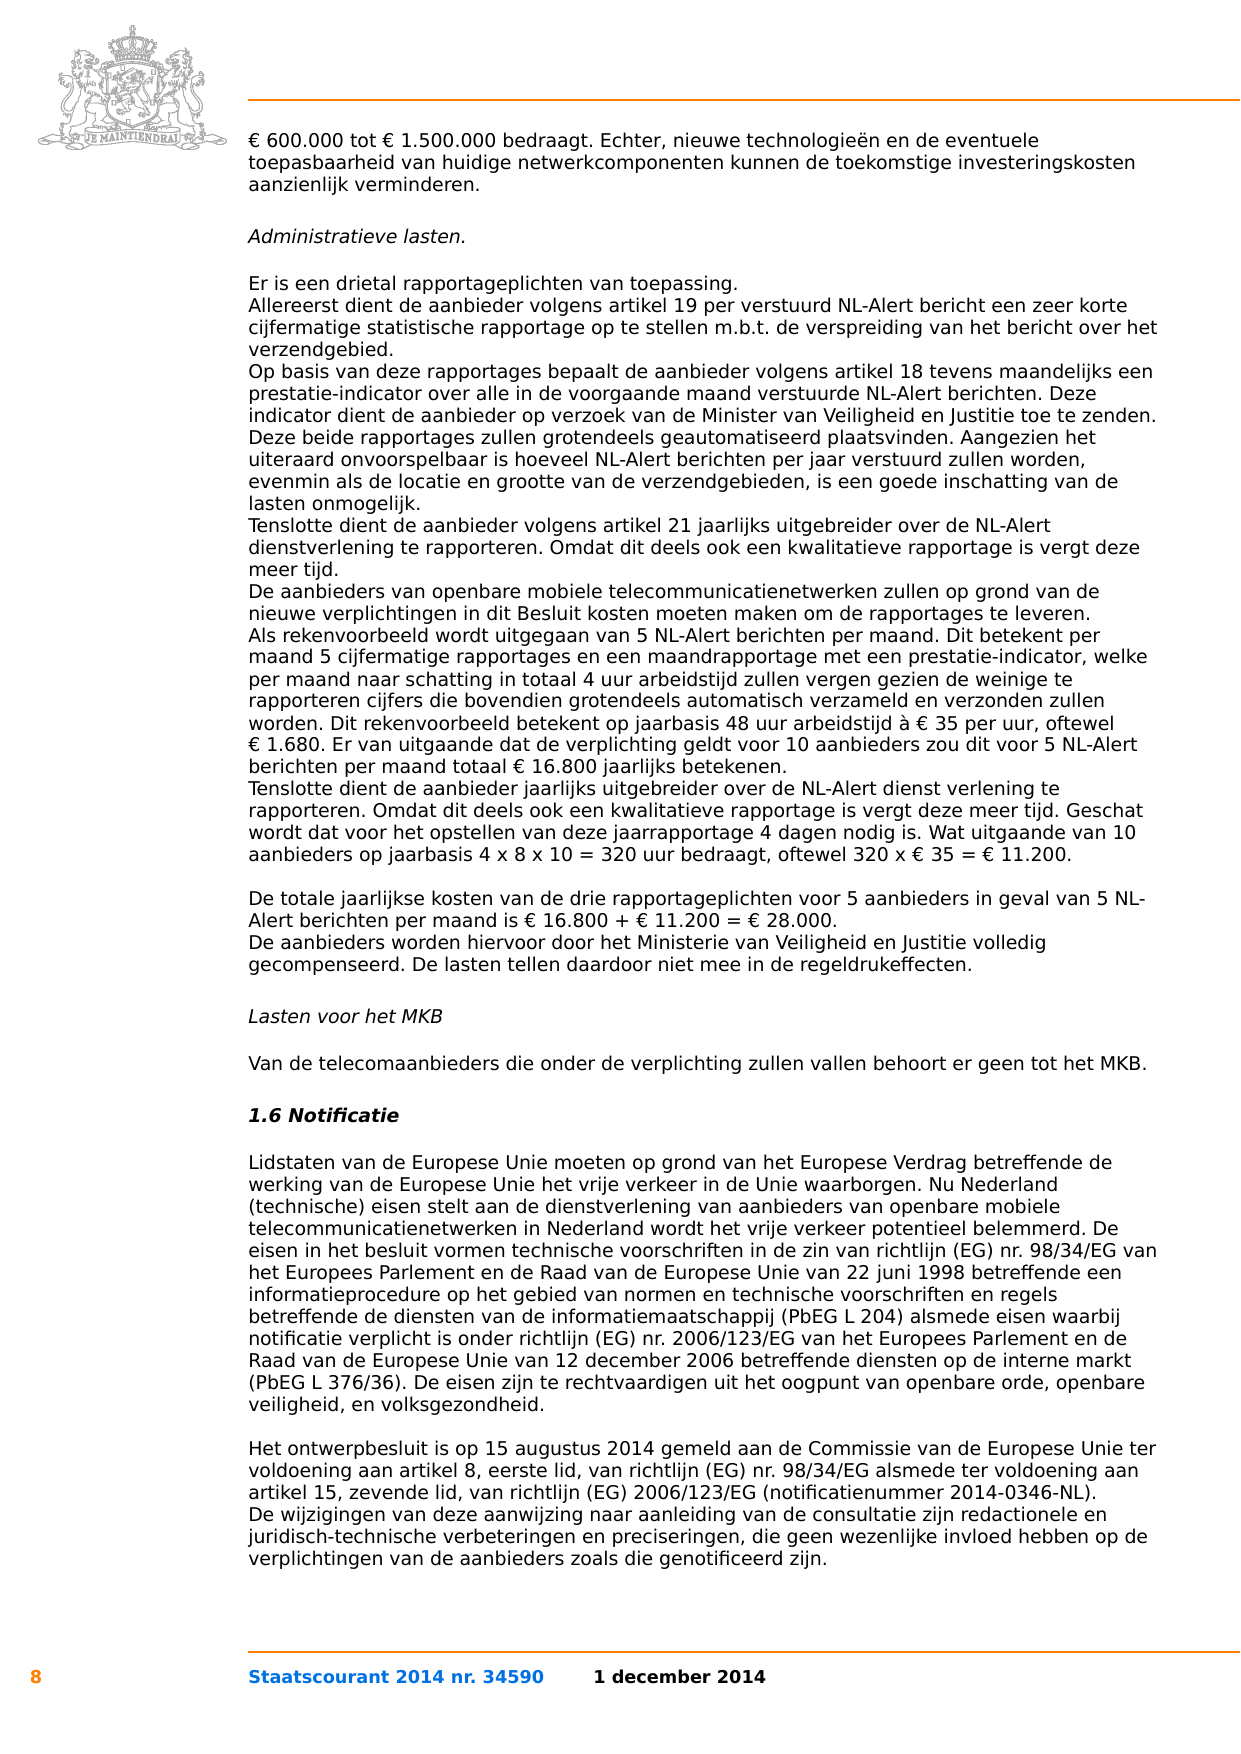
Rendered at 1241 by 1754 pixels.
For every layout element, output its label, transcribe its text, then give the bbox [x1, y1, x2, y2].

subtitle 1.6 Notificatie [248, 1105, 1163, 1127]
text Op basis van deze rapportages bepaalt de aanbieder volgens artikel 18 tevens maandelijks een prestatie-indicator over alle in de voorgaande maand verstuurde NL-Alert berichten. Deze indicator dient de aanbieder op verzoek van de Minister van Veiligheid en Justitie toe te zenden. [248, 361, 1163, 427]
text Allereerst dient de aanbieder volgens artikel 19 per verstuurd NL-Alert bericht een zeer korte cijfermatige statistische rapportage op te stellen m.b.t. de verspreiding van het bericht over het verzendgebied. [248, 295, 1163, 361]
text Tenslotte dient de aanbieder jaarlijks uitgebreider over de NL-Alert dienst verlening te rapporteren. Omdat dit deels ook een kwalitatieve rapportage is vergt deze meer tijd. Geschat wordt dat voor het opstellen van deze jaarrapportage 4 dagen nodig is. Wat uitgaande van 10 aanbieders op jaarbasis 4 x 8 x 10 = 320 uur bedraagt, oftewel 320 x € 35 = € 11.200. [248, 778, 1163, 866]
text Van de telecomaanbieders die onder de verplichting zullen vallen behoort er geen tot het MKB. [248, 1053, 1163, 1075]
subtitle Administratieve lasten. [248, 226, 1163, 248]
text Lidstaten van de Europese Unie moeten op grond van het Europese Verdrag betreffende de werking van de Europese Unie het vrije verkeer in de Unie waarborgen. Nu Nederland (technische) eisen stelt aan de dienstverlening van aanbieders van openbare mobiele telecommunicatienetwerken in Nederland wordt het vrije verkeer potentieel belemmerd. De eisen in het besluit vormen technische voorschriften in de zin van richtlijn (EG) nr. 98/34/EG van het Europees Parlement en de Raad van de Europese Unie van 22 juni 1998 betreffende een informatieprocedure op het gebied van normen en technische voorschriften en regels betreffende de diensten van de informatiemaatschappij (PbEG L 204) alsmede eisen waarbij notificatie verplicht is onder richtlijn (EG) nr. 2006/123/EG van het Europees Parlement en de Raad van de Europese Unie van 12 december 2006 betreffende diensten op de interne markt (PbEG L 376/36). De eisen zijn te rechtvaardigen uit het oogpunt van openbare orde, openbare veiligheid, en volksgezondheid. [248, 1152, 1163, 1416]
text Tenslotte dient de aanbieder volgens artikel 21 jaarlijks uitgebreider over de NL-Alert dienstverlening te rapporteren. Omdat dit deels ook een kwalitatieve rapportage is vergt deze meer tijd. [248, 514, 1163, 581]
picture [38, 25, 227, 150]
text De aanbieders worden hiervoor door het Ministerie van Veiligheid en Justitie volledig gecompenseerd. De lasten tellen daardoor niet mee in de regeldrukeffecten. [248, 932, 1163, 976]
text € 600.000 tot € 1.500.000 bedraagt. Echter, nieuwe technologieën en de eventuele toepasbaarheid van huidige netwerkcomponenten kunnen de toekomstige investeringskosten aanzienlijk verminderen. [248, 130, 1163, 196]
text Als rekenvoorbeeld wordt uitgegaan van 5 NL-Alert berichten per maand. Dit betekent per maand 5 cijfermatige rapportages en een maandrapportage met een prestatie-indicator, welke per maand naar schatting in totaal 4 uur arbeidstijd zullen vergen gezien de weinige te rapporteren cijfers die bovendien grotendeels automatisch verzameld en verzonden zullen worden. Dit rekenvoorbeeld betekent op jaarbasis 48 uur arbeidstijd à € 35 per uur, oftewel € 1.680. Er van uitgaande dat de verplichting geldt voor 10 aanbieders zou dit voor 5 NL-Alert berichten per maand totaal € 16.800 jaarlijks betekenen. [248, 624, 1163, 778]
text Er is een drietal rapportageplichten van toepassing. [248, 273, 1163, 295]
text Het ontwerpbesluit is op 15 augustus 2014 gemeld aan de Commissie van de Europese Unie ter voldoening aan artikel 8, eerste lid, van richtlijn (EG) nr. 98/34/EG alsmede ter voldoening aan artikel 15, zevende lid, van richtlijn (EG) 2006/123/EG (notificatienummer 2014-0346-NL). [248, 1438, 1163, 1503]
text Deze beide rapportages zullen grotendeels geautomatiseerd plaatsvinden. Aangezien het uiteraard onvoorspelbaar is hoeveel NL-Alert berichten per jaar verstuurd zullen worden, evenmin als de locatie en grootte van de verzendgebieden, is een goede inschatting van de lasten onmogelijk. [248, 427, 1163, 514]
subtitle Lasten voor het MKB [248, 1006, 1163, 1028]
text De aanbieders van openbare mobiele telecommunicatienetwerken zullen op grond van de nieuwe verplichtingen in dit Besluit kosten moeten maken om de rapportages te leveren. [248, 581, 1163, 624]
text De totale jaarlijkse kosten van de drie rapportageplichten voor 5 aanbieders in geval van 5 NL-Alert berichten per maand is € 16.800 + € 11.200 = € 28.000. [248, 888, 1163, 932]
text De wijzigingen van deze aanwijzing naar aanleiding van de consultatie zijn redactionele en juridisch-technische verbeteringen en preciseringen, die geen wezenlijke invloed hebben op de verplichtingen van de aanbieders zoals die genotificeerd zijn. [248, 1503, 1163, 1569]
